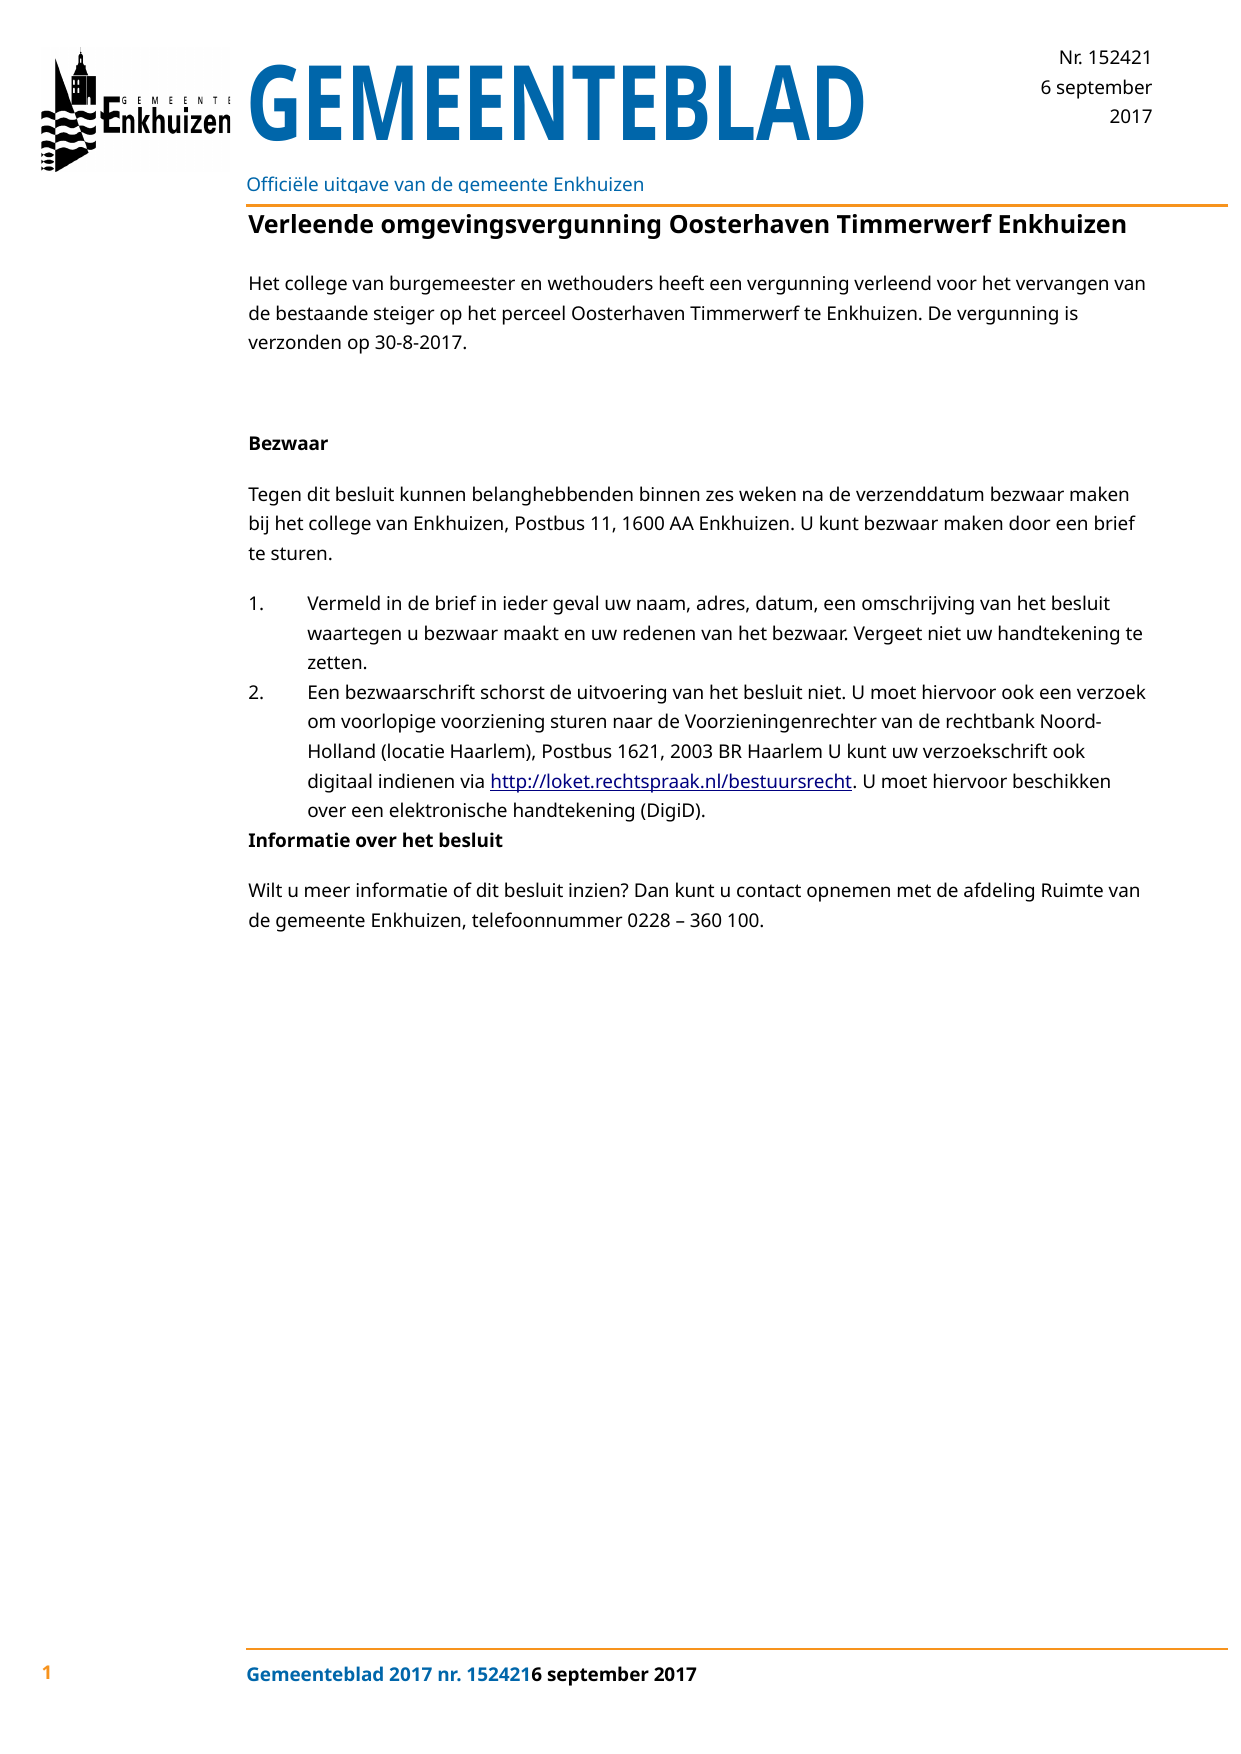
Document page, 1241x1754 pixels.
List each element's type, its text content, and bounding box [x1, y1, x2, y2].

list Een bezwaarschrift schorst de uitvoering van het besluit niet. U moet hiervoor ook een verzoek om voorlopige voorziening sturen naar de Voorzieningenrechter van de rechtbank Noord-Holland (locatie Haarlem), Postbus 1621, 2003 BR Haarlem U kunt uw verzoekschrift ook digitaal indienen via http://loket.rechtspraak.nl/bestuursrecht. U moet hiervoor beschikken over een elektronische handtekening (DigiD). [248, 679, 1152, 823]
text Wilt u meer informatie of dit besluit inzien? Dan kunt u contact opnemen met de afdeling Ruimte van de gemeente Enkhuizen, telefoonnummer 0228 – 360 100. [248, 877, 1152, 933]
text Verleende omgevingsvergunning Oosterhaven Timmerwerf Enkhuizen [248, 207, 1152, 241]
text Tegen dit besluit kunnen belanghebbenden binnen zes weken na de verzenddatum bezwaar maken bij het college van Enkhuizen, Postbus 11, 1600 AA Enkhuizen. U kunt bezwaar maken door een brief te sturen. [248, 481, 1152, 566]
text Informatie over het besluit [248, 827, 1152, 853]
list Vermeld in de brief in ieder geval uw naam, adres, datum, een omschrijving van het besluit waartegen u bezwaar maakt en uw redenen van het bezwaar. Vergeet niet uw handtekening te zetten. [248, 590, 1152, 675]
text Het college van burgemeester en wethouders heeft een vergunning verleend voor het vervangen van de bestaande steiger op het perceel Oosterhaven Timmerwerf te Enkhuizen. De vergunning is verzonden op 30-8-2017. [248, 270, 1152, 355]
picture [41, 47, 231, 172]
text Bezwaar [248, 430, 1152, 456]
